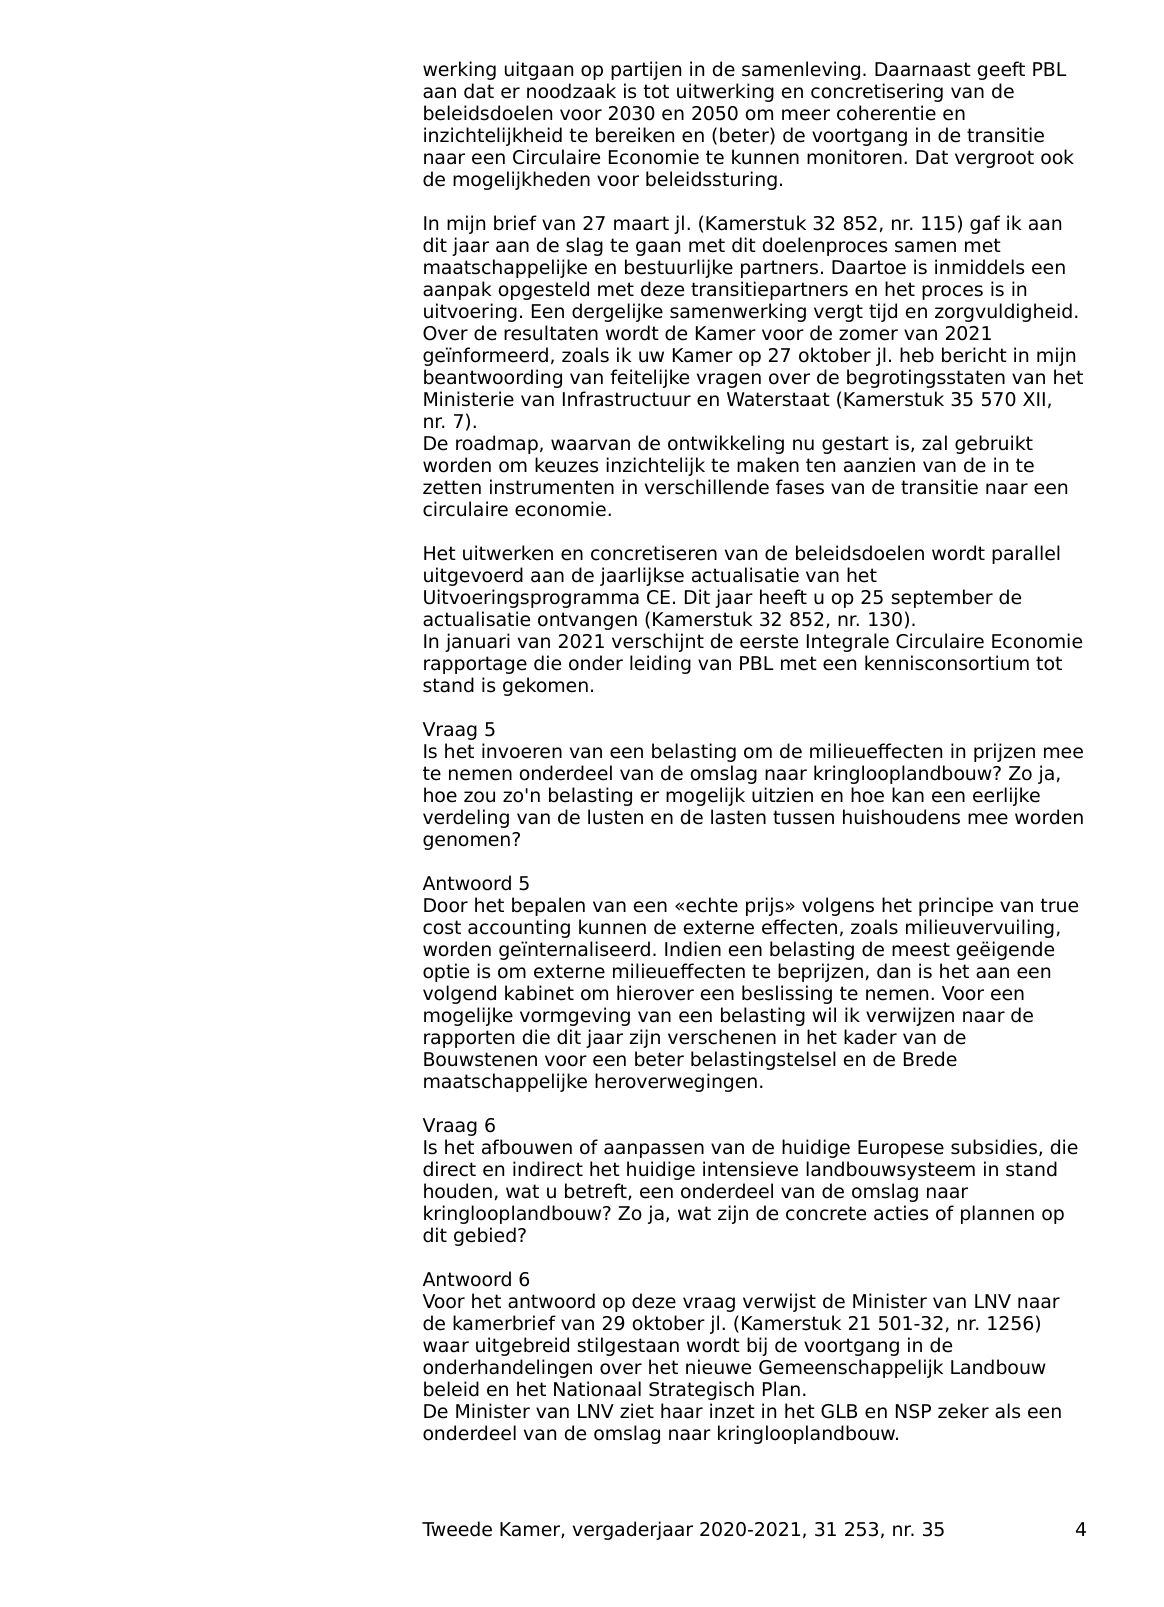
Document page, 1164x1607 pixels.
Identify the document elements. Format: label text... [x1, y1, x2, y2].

text De Minister van LNV ziet haar inzet in het GLB en NSP zeker als een onderdeel van de omslag naar kringlooplandbouw. [422, 1401, 1087, 1445]
text De roadmap, waarvan de ontwikkeling nu gestart is, zal gebruikt worden om keuzes inzichtelijk te maken ten aanzien van de in te zetten instrumenten in verschillende fases van de transitie naar een circulaire economie. [422, 433, 1087, 521]
text Antwoord 5 [422, 873, 1087, 895]
text Vraag 5 [422, 719, 1087, 741]
text In januari van 2021 verschijnt de eerste Integrale Circulaire Economie rapportage die onder leiding van PBL met een kennisconsortium tot stand is gekomen. [422, 631, 1087, 697]
text In mijn brief van 27 maart jl. (Kamerstuk 32 852, nr. 115) gaf ik aan dit jaar aan de slag te gaan met dit doelenproces samen met maatschappelijke en bestuurlijke partners. Daartoe is inmiddels een aanpak opgesteld met deze transitiepartners en het proces is in uitvoering. Een dergelijke samenwerking vergt tijd en zorgvuldigheid. Over de resultaten wordt de Kamer voor de zomer van 2021 geïnformeerd, zoals ik uw Kamer op 27 oktober jl. heb bericht in mijn beantwoording van feitelijke vragen over de begrotingsstaten van het Ministerie van Infrastructuur en Waterstaat (Kamerstuk 35 570 XII, nr. 7). [422, 213, 1087, 433]
text Voor het antwoord op deze vraag verwijst de Minister van LNV naar de kamerbrief van 29 oktober jl. (Kamerstuk 21 501-32, nr. 1256) waar uitgebreid stilgestaan wordt bij de voortgang in de onderhandelingen over het nieuwe Gemeenschappelijk Landbouw beleid en het Nationaal Strategisch Plan. [422, 1291, 1087, 1401]
text Antwoord 6 [422, 1269, 1087, 1291]
text Is het afbouwen of aanpassen van de huidige Europese subsidies, die direct en indirect het huidige intensieve landbouwsysteem in stand houden, wat u betreft, een onderdeel van de omslag naar kringlooplandbouw? Zo ja, wat zijn de concrete acties of plannen op dit gebied? [422, 1137, 1087, 1247]
text werking uitgaan op partijen in de samenleving. Daarnaast geeft PBL aan dat er noodzaak is tot uitwerking en concretisering van de beleidsdoelen voor 2030 en 2050 om meer coherentie en inzichtelijkheid te bereiken en (beter) de voortgang in de transitie naar een Circulaire Economie te kunnen monitoren. Dat vergroot ook de mogelijkheden voor beleidssturing. [422, 59, 1087, 191]
text Is het invoeren van een belasting om de milieueffecten in prijzen mee te nemen onderdeel van de omslag naar kringlooplandbouw? Zo ja, hoe zou zo'n belasting er mogelijk uitzien en hoe kan een eerlijke verdeling van de lusten en de lasten tussen huishoudens mee worden genomen? [422, 741, 1087, 851]
text Het uitwerken en concretiseren van de beleidsdoelen wordt parallel uitgevoerd aan de jaarlijkse actualisatie van het Uitvoeringsprogramma CE. Dit jaar heeft u op 25 september de actualisatie ontvangen (Kamerstuk 32 852, nr. 130). [422, 543, 1087, 631]
text Door het bepalen van een «echte prijs» volgens het principe van true cost accounting kunnen de externe effecten, zoals milieuvervuiling, worden geïnternaliseerd. Indien een belasting de meest geëigende optie is om externe milieueffecten te beprijzen, dan is het aan een volgend kabinet om hierover een beslissing te nemen. Voor een mogelijke vormgeving van een belasting wil ik verwijzen naar de rapporten die dit jaar zijn verschenen in het kader van de Bouwstenen voor een beter belastingstelsel en de Brede maatschappelijke heroverwegingen. [422, 895, 1087, 1093]
text Vraag 6 [422, 1115, 1087, 1137]
